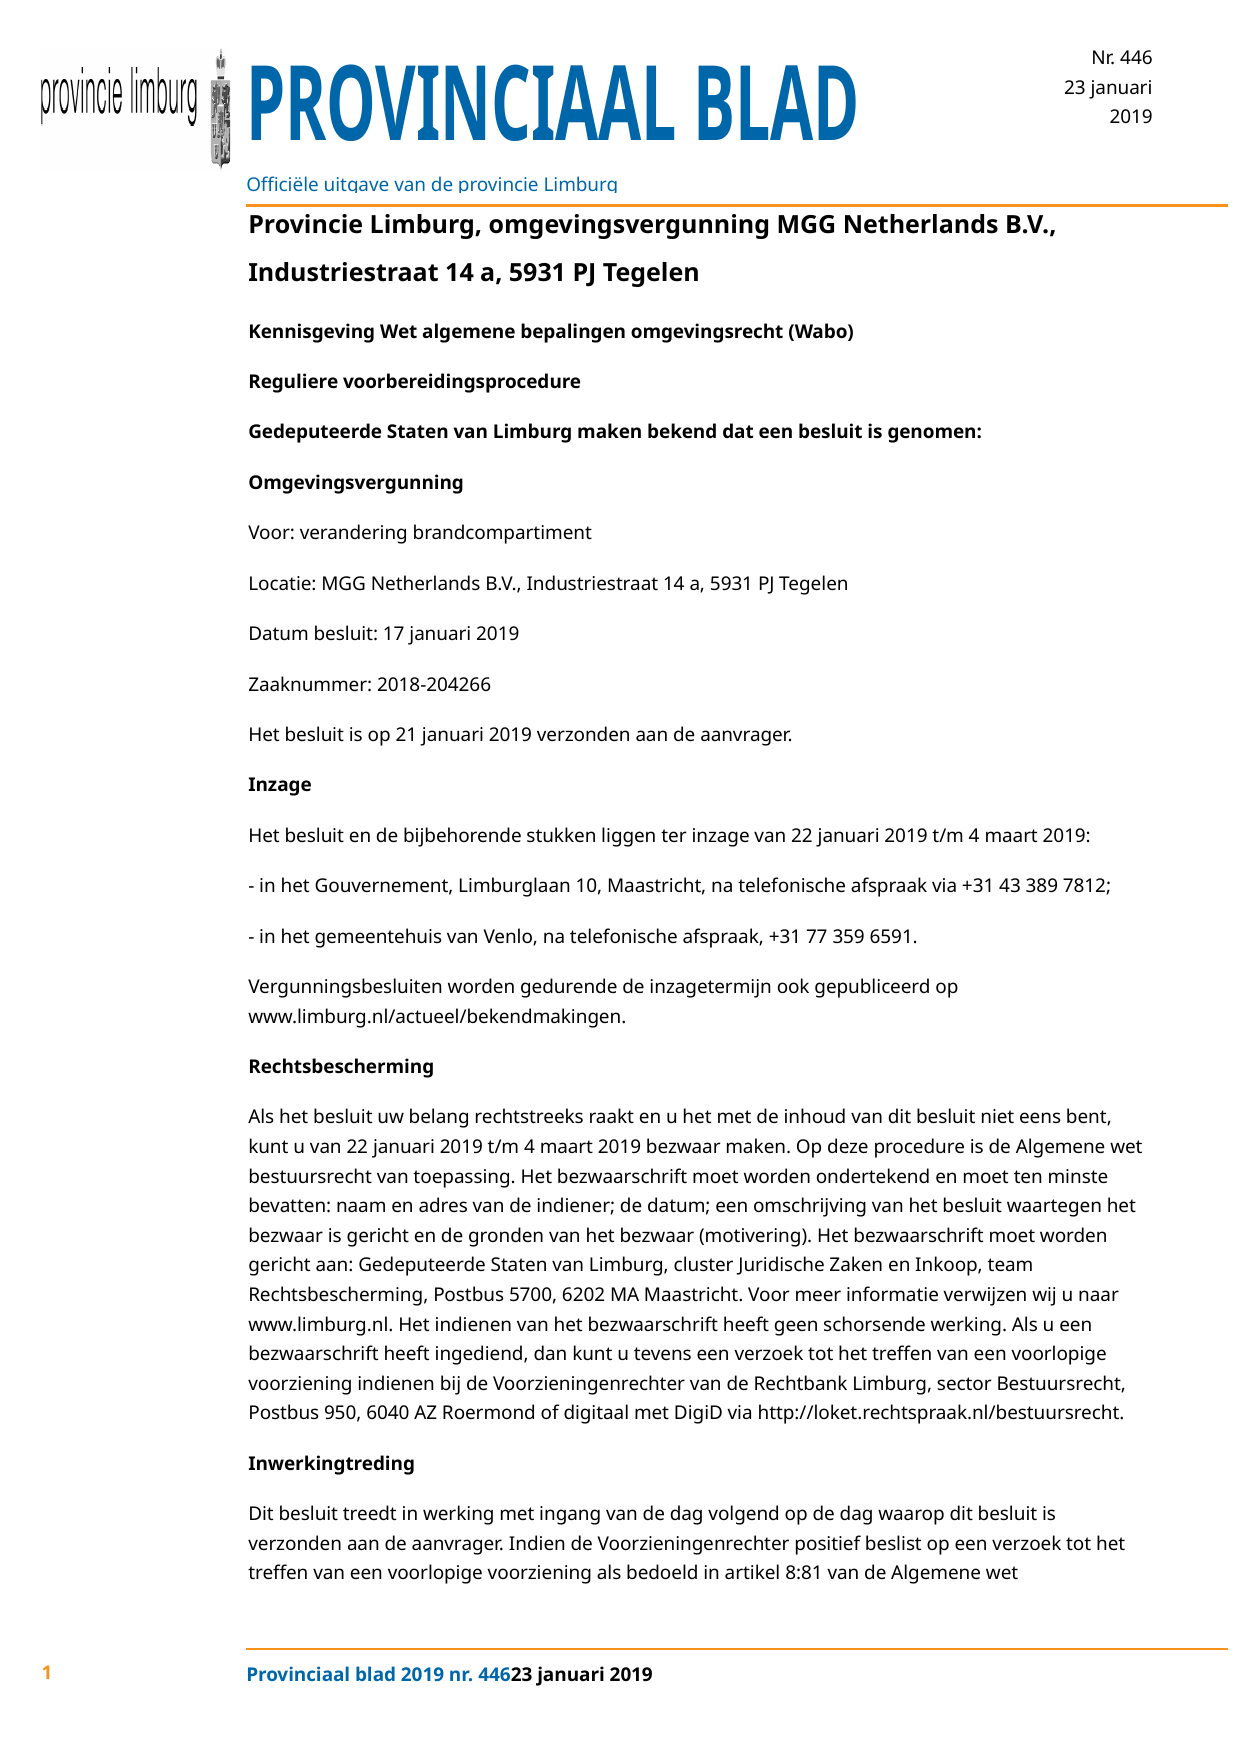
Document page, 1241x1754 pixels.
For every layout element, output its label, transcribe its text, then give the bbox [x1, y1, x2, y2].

text Kennisgeving Wet algemene bepalingen omgevingsrecht (Wabo) [248, 318, 1152, 344]
text Rechtsbescherming [248, 1053, 1152, 1079]
picture [41, 47, 231, 172]
text Het besluit en de bijbehorende stukken liggen ter inzage van 22 januari 2019 t/m 4 maart 2019: [248, 822, 1152, 848]
text Datum besluit: 17 januari 2019 [248, 620, 1152, 646]
text Voor: verandering brandcompartiment [248, 519, 1152, 545]
text Zaaknummer: 2018-204266 [248, 671, 1152, 697]
text Reguliere voorbereidingsprocedure [248, 368, 1152, 394]
text Als het besluit uw belang rechtstreeks raakt en u het met de inhoud van dit besluit niet eens bent, kunt u van 22 januari 2019 t/m 4 maart 2019 bezwaar maken. Op deze procedure is de Algemene wet bestuursrecht van toepassing. Het bezwaarschrift moet worden ondertekend en moet ten minste bevatten: naam en adres van de indiener; de datum; een omschrijving van het besluit waartegen het bezwaar is gericht en de gronden van het bezwaar (motivering). Het bezwaarschrift moet worden gericht aan: Gedeputeerde Staten van Limburg, cluster Juridische Zaken en Inkoop, team Rechtsbescherming, Postbus 5700, 6202 MA Maastricht. Voor meer informatie verwijzen wij u naar www.limburg.nl. Het indienen van het bezwaarschrift heeft geen schorsende werking. Als u een bezwaarschrift heeft ingediend, dan kunt u tevens een verzoek tot het treffen van een voorlopige voorziening indienen bij de Voorzieningenrechter van de Rechtbank Limburg, sector Bestuursrecht, Postbus 950, 6040 AZ Roermond of digitaal met DigiD via http://loket.rechtspraak.nl/bestuursrecht. [248, 1104, 1152, 1425]
text - in het Gouvernement, Limburglaan 10, Maastricht, na telefonische afspraak via +31 43 389 7812; [248, 872, 1152, 898]
text Vergunningsbesluiten worden gedurende de inzagetermijn ook gepubliceerd op www.limburg.nl/actueel/bekendmakingen. [248, 973, 1152, 1029]
text - in het gemeentehuis van Venlo, na telefonische afspraak, +31 77 359 6591. [248, 923, 1152, 949]
text Locatie: MGG Netherlands B.V., Industriestraat 14 a, 5931 PJ Tegelen [248, 570, 1152, 596]
text Dit besluit treedt in werking met ingang van de dag volgend op de dag waarop dit besluit is verzonden aan de aanvrager. Indien de Voorzieningenrechter positief beslist op een verzoek tot het treffen van een voorlopige voorziening als bedoeld in artikel 8:81 van de Algemene wet [248, 1500, 1152, 1585]
text Inzage [248, 772, 1152, 797]
text Het besluit is op 21 januari 2019 verzonden aan de aanvrager. [248, 721, 1152, 747]
text Provincie Limburg, omgevingsvergunning MGG Netherlands B.V., Industriestraat 14 a, 5931 PJ Tegelen [248, 207, 1152, 288]
text Inwerkingtreding [248, 1450, 1152, 1476]
text Omgevingsvergunning [248, 469, 1152, 495]
text Gedeputeerde Staten van Limburg maken bekend dat een besluit is genomen: [248, 419, 1152, 444]
